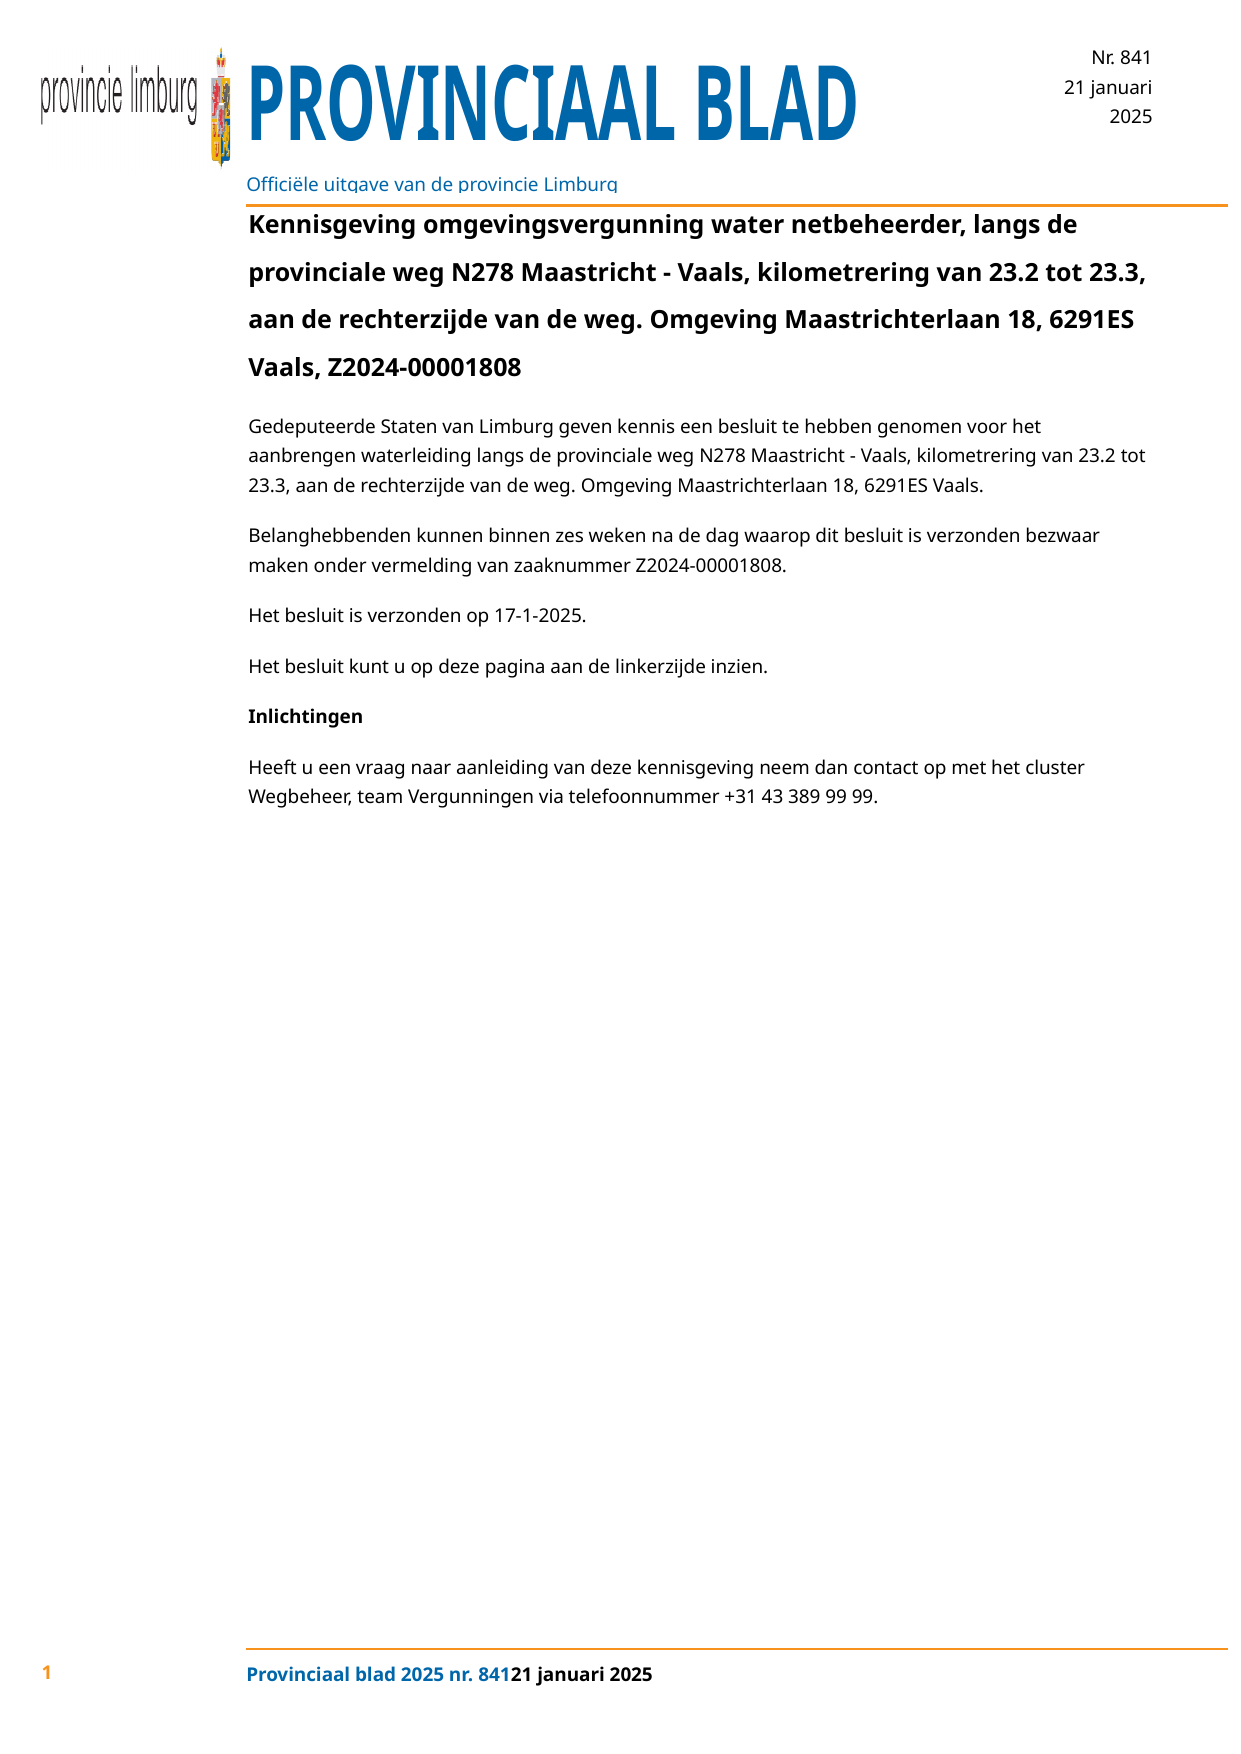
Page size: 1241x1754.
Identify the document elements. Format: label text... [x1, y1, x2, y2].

text Gedeputeerde Staten van Limburg geven kennis een besluit te hebben genomen voor het aanbrengen waterleiding langs de provinciale weg N278 Maastricht - Vaals, kilometrering van 23.2 tot 23.3, aan de rechterzijde van de weg. Omgeving Maastrichterlaan 18, 6291ES Vaals. [248, 413, 1152, 498]
picture [41, 47, 231, 172]
text Inlichtingen [248, 703, 1152, 729]
text Het besluit is verzonden op 17-1-2025. [248, 603, 1152, 628]
text Heeft u een vraag naar aanleiding van deze kennisgeving neem dan contact op met het cluster Wegbeheer, team Vergunningen via telefoonnummer +31 43 389 99 99. [248, 754, 1152, 809]
text Belanghebbenden kunnen binnen zes weken na de dag waarop dit besluit is verzonden bezwaar maken onder vermelding van zaaknummer Z2024-00001808. [248, 523, 1152, 578]
text Het besluit kunt u op deze pagina aan de linkerzijde inzien. [248, 653, 1152, 679]
text Kennisgeving omgevingsvergunning water netbeheerder, langs de provinciale weg N278 Maastricht - Vaals, kilometrering van 23.2 tot 23.3, aan de rechterzijde van de weg. Omgeving Maastrichterlaan 18, 6291ES Vaals, Z2024-00001808 [248, 207, 1152, 384]
